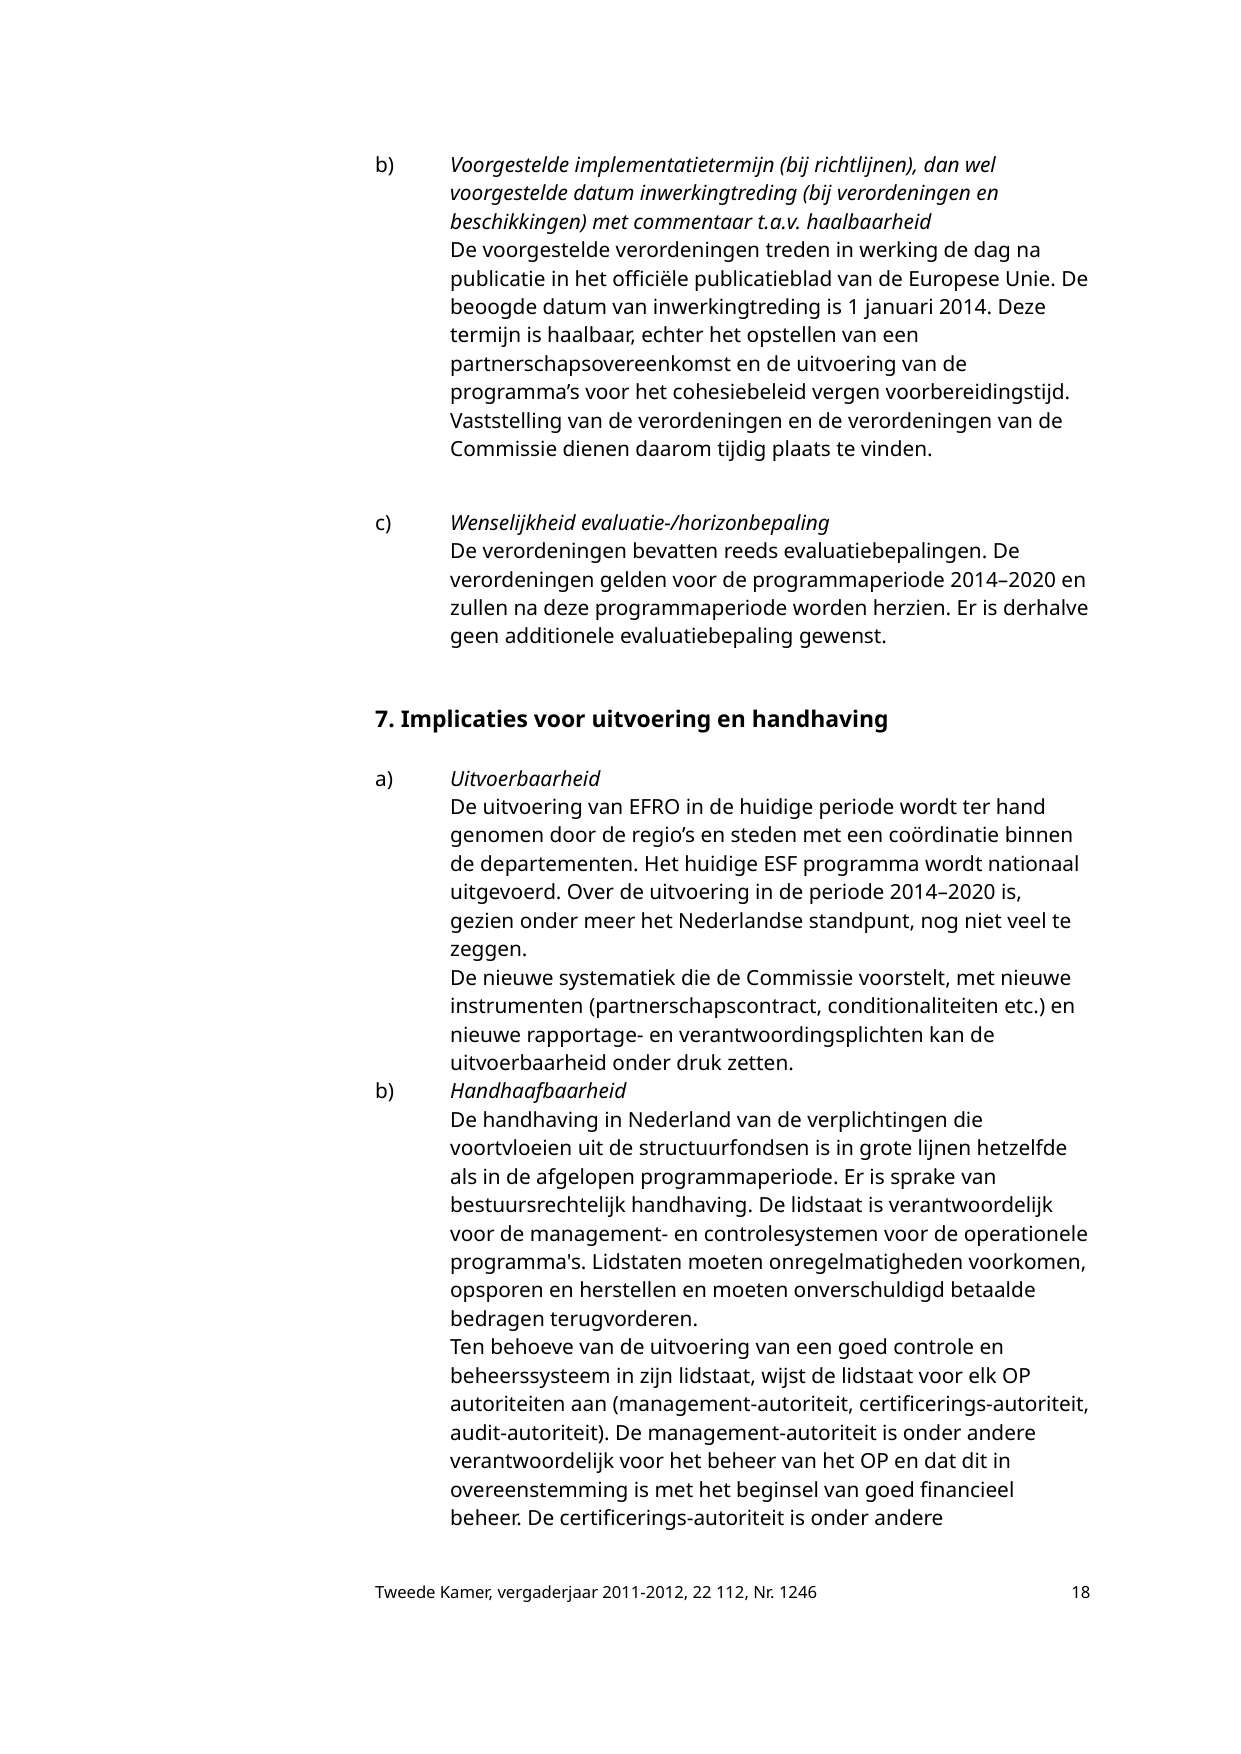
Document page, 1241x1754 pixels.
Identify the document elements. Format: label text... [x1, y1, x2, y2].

list Handhaafbaarheid [375, 1077, 1090, 1105]
list De verordeningen bevatten reeds evaluatiebepalingen. De verordeningen gelden voor de programmaperiode 2014–2020 en zullen na deze programmaperiode worden herzien. Er is derhalve geen additionele evaluatiebepaling gewenst. [375, 536, 1090, 650]
subtitle 7. Implicaties voor uitvoering en handhaving [375, 702, 1090, 734]
list De handhaving in Nederland van de verplichtingen die voortvloeien uit de structuurfondsen is in grote lijnen hetzelfde als in de afgelopen programmaperiode. Er is sprake van bestuursrechtelijk handhaving. De lidstaat is verantwoordelijk voor de management- en controlesystemen voor de operationele programma's. Lidstaten moeten onregelmatigheden voorkomen, opsporen en herstellen en moeten onverschuldigd betaalde bedragen terugvorderen. [375, 1105, 1090, 1332]
list De voorgestelde verordeningen treden in werking de dag na publicatie in het officiële publicatieblad van de Europese Unie. De beoogde datum van inwerkingtreding is 1 januari 2014. Deze termijn is haalbaar, echter het opstellen van een partnerschapsovereenkomst en de uitvoering van de programma’s voor het cohesiebeleid vergen voorbereidingstijd. Vaststelling van de verordeningen en de verordeningen van de Commissie dienen daarom tijdig plaats te vinden. [375, 235, 1090, 463]
list De nieuwe systematiek die de Commissie voorstelt, met nieuwe instrumenten (partnerschapscontract, conditionaliteiten etc.) en nieuwe rapportage- en verantwoordingsplichten kan de uitvoerbaarheid onder druk zetten. [375, 963, 1090, 1077]
list Wenselijkheid evaluatie-/horizonbepaling [375, 508, 1090, 536]
list Ten behoeve van de uitvoering van een goed controle en beheerssysteem in zijn lidstaat, wijst de lidstaat voor elk OP autoriteiten aan (management-autoriteit, certificerings-autoriteit, audit-autoriteit). De management-autoriteit is onder andere verantwoordelijk voor het beheer van het OP en dat dit in overeenstemming is met het beginsel van goed financieel beheer. De certificerings-autoriteit is onder andere [375, 1332, 1090, 1532]
list De uitvoering van EFRO in de huidige periode wordt ter hand genomen door de regio’s en steden met een coördinatie binnen de departementen. Het huidige ESF programma wordt nationaal uitgevoerd. Over de uitvoering in de periode 2014–2020 is, gezien onder meer het Nederlandse standpunt, nog niet veel te zeggen. [375, 792, 1090, 963]
list Voorgestelde implementatietermijn (bij richtlijnen), dan wel voorgestelde datum inwerkingtreding (bij verordeningen en beschikkingen) met commentaar t.a.v. haalbaarheid [375, 150, 1090, 235]
list Uitvoerbaarheid [375, 764, 1090, 792]
